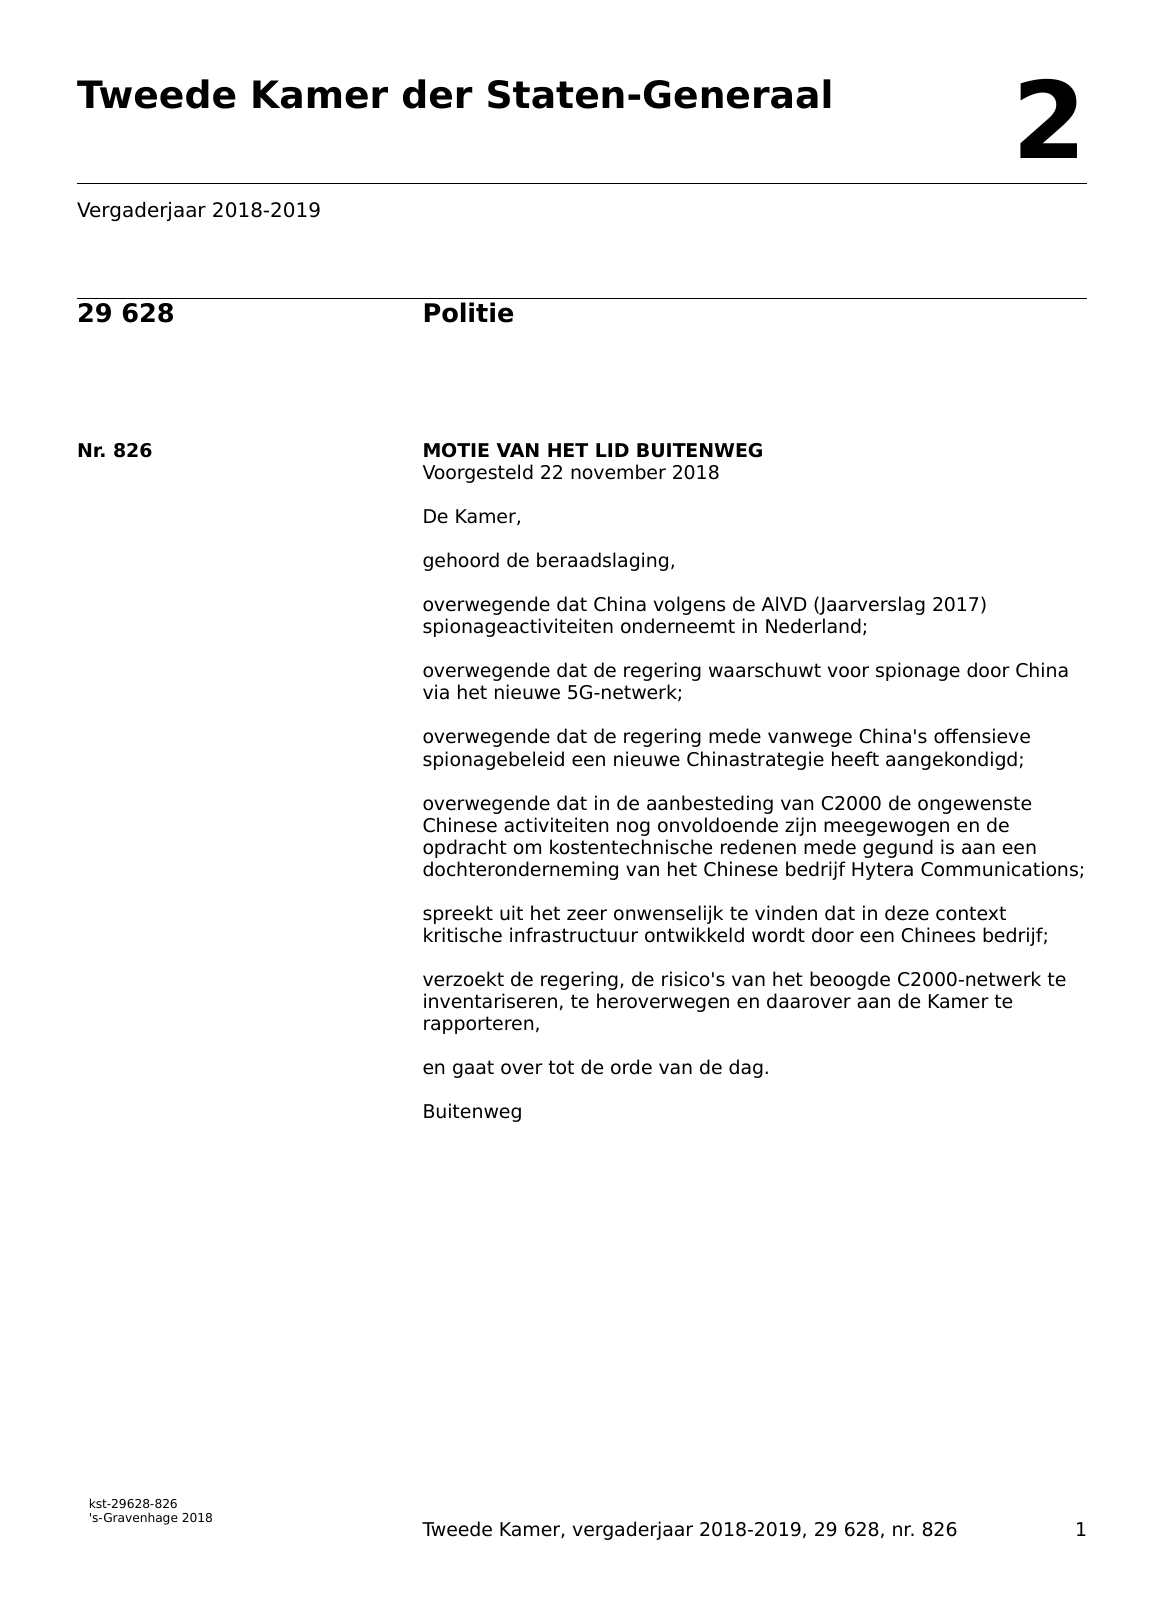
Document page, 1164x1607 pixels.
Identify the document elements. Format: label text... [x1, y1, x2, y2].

text Buitenweg [422, 1101, 1087, 1123]
text verzoekt de regering, de risico's van het beoogde C2000-netwerk te inventariseren, te heroverwegen en daarover aan de Kamer te rapporteren, [422, 969, 1087, 1035]
text overwegende dat in de aanbesteding van C2000 de ongewenste Chinese activiteiten nog onvoldoende zijn meegewogen en de opdracht om kostentechnische redenen mede gegund is aan een dochteronderneming van het Chinese bedrijf Hytera Communications; [422, 793, 1087, 881]
table_header Tweede Kamer der Staten-Generaal [77, 59, 886, 183]
table_cell Vergaderjaar 2018-2019 [77, 184, 1087, 298]
text Voorgesteld 22 november 2018 [422, 462, 1087, 484]
text De Kamer, [422, 506, 1087, 528]
text overwegende dat de regering waarschuwt voor spionage door China via het nieuwe 5G-netwerk; [422, 660, 1087, 704]
text overwegende dat de regering mede vanwege China's offensieve spionagebeleid een nieuwe Chinastrategie heeft aangekondigd; [422, 726, 1087, 770]
text kst-29628-826 [88, 1497, 323, 1511]
text 's-Gravenhage 2018 [88, 1511, 323, 1525]
text spreekt uit het zeer onwenselijk te vinden dat in deze context kritische infrastructuur ontwikkeld wordt door een Chinees bedrijf; [422, 903, 1087, 947]
text overwegende dat China volgens de AlVD (Jaarverslag 2017) spionageactiviteiten onderneemt in Nederland; [422, 594, 1087, 638]
text en gaat over tot de orde van de dag. [422, 1057, 1087, 1079]
text gehoord de beraadslaging, [422, 550, 1087, 572]
subtitle Nr. 826 MOTIE VAN HET LID BUITENWEG [77, 440, 1087, 462]
table_header 2 [886, 59, 1087, 183]
subtitle 29 628 Politie [77, 299, 1087, 329]
